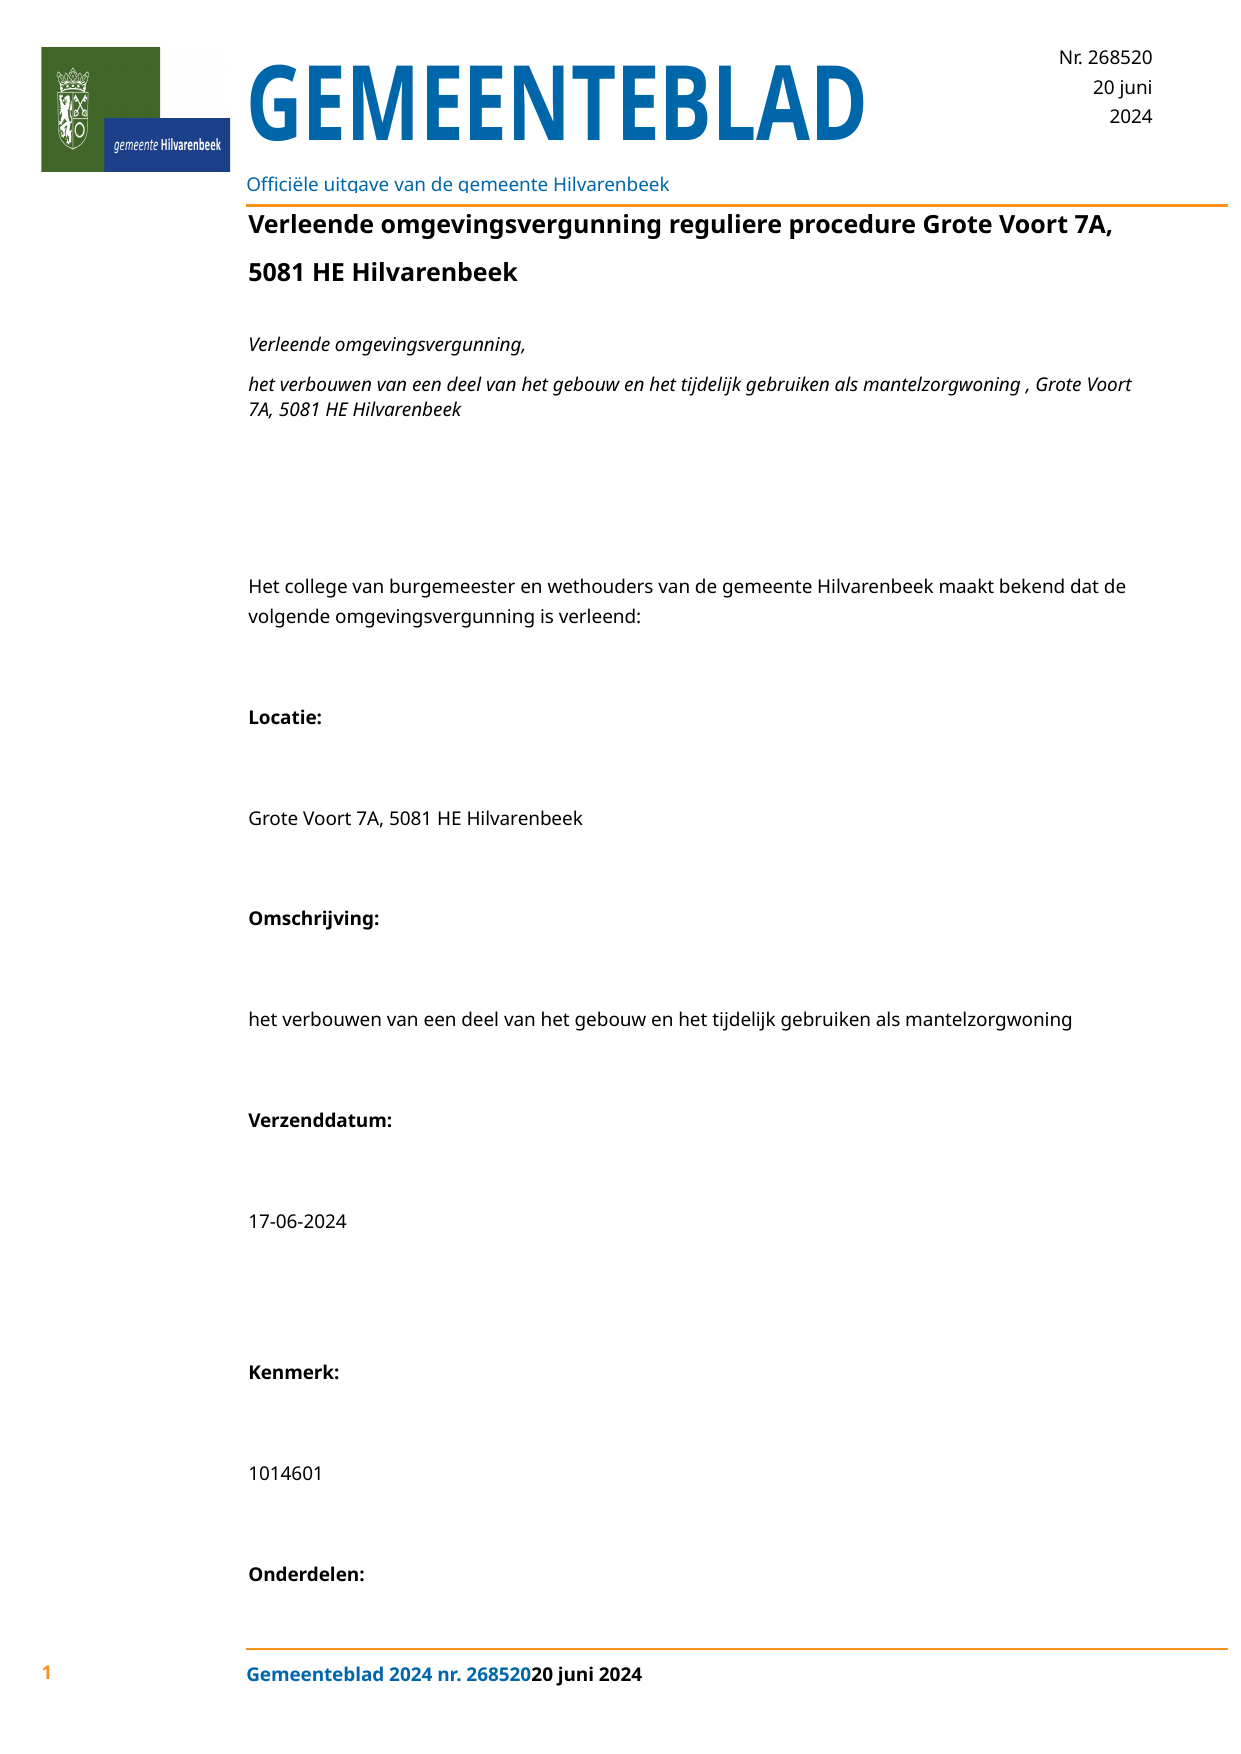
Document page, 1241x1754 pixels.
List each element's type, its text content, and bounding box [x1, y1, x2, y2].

text Onderdelen: [248, 1561, 1152, 1587]
text Grote Voort 7A, 5081 HE Hilvarenbeek [248, 805, 1152, 830]
text Het college van burgemeester en wethouders van de gemeente Hilvarenbeek maakt bekend dat de volgende omgevingsvergunning is verleend: [248, 573, 1152, 629]
text Omschrijving: [248, 906, 1152, 931]
text 17-06-2024 [248, 1208, 1152, 1234]
text 1014601 [248, 1460, 1152, 1486]
text Kenmerk: [248, 1359, 1152, 1385]
text Verleende omgevingsvergunning reguliere procedure Grote Voort 7A, 5081 HE Hilvarenbeek [248, 207, 1152, 288]
text Verzenddatum: [248, 1107, 1152, 1133]
text Locatie: [248, 704, 1152, 729]
picture [41, 47, 231, 172]
text het verbouwen van een deel van het gebouw en het tijdelijk gebruiken als mantelzorgwoning [248, 1006, 1152, 1032]
text het verbouwen van een deel van het gebouw en het tijdelijk gebruiken als mantelzorgwoning , Grote Voort 7A, 5081 HE Hilvarenbeek [248, 371, 1152, 422]
text Verleende omgevingsvergunning, [248, 331, 1152, 357]
